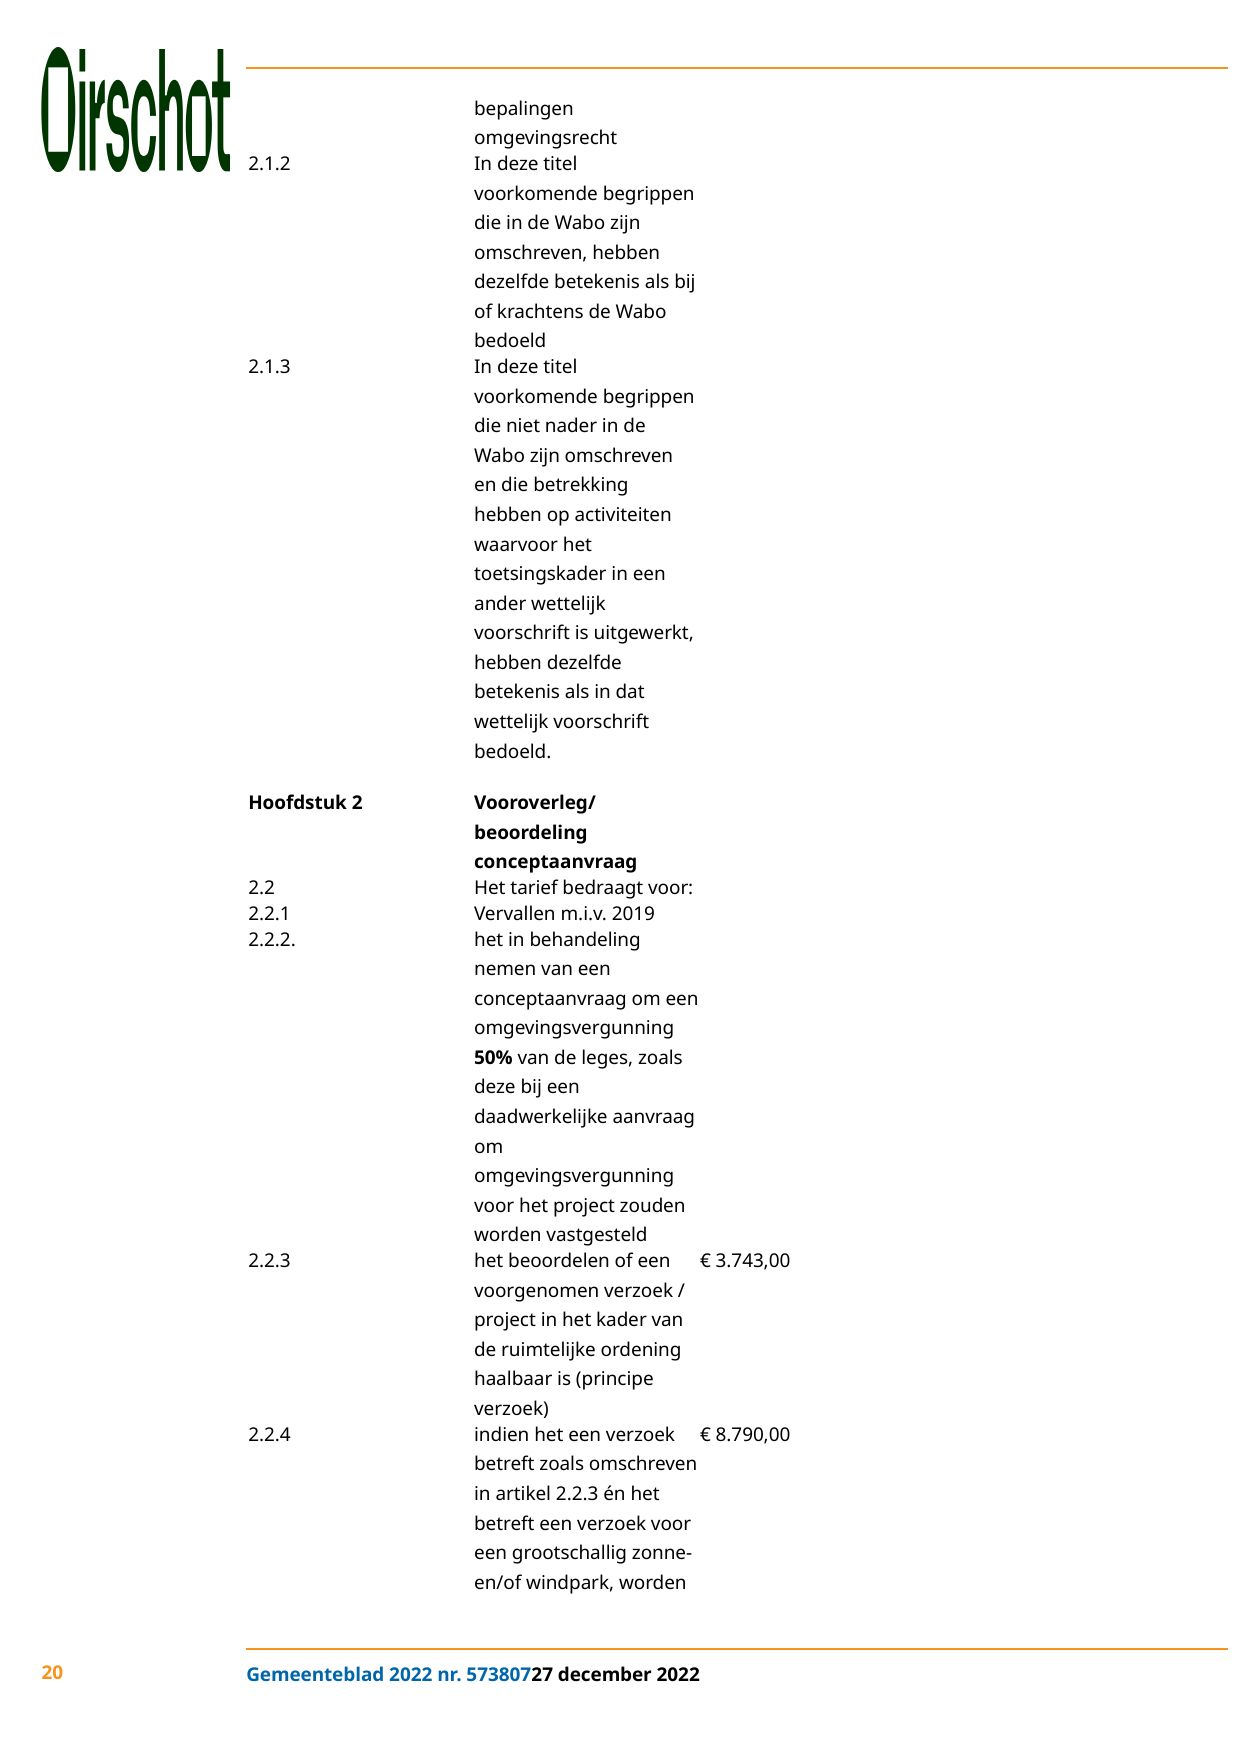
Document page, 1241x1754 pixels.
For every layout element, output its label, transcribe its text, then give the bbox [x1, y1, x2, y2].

table_cell [926, 926, 1152, 1247]
table_cell Vooroverleg/beoordeling conceptaanvraag [474, 789, 700, 874]
table_cell € 8.790,00 [700, 1421, 926, 1594]
table_cell [926, 353, 1152, 764]
table_cell [700, 926, 926, 1247]
table_cell indien het een verzoek betreft zoals omschreven in artikel 2.2.3 én het betreft een verzoek voor een grootschallig zonne-en/of windpark, worden [474, 1421, 700, 1594]
table_cell Het tarief bedraagt voor: [474, 874, 700, 900]
table_cell [700, 900, 926, 926]
table_cell 2.1.3 [248, 353, 474, 764]
table_cell Vervallen m.i.v. 2019 [474, 900, 700, 926]
table_cell In deze titel voorkomende begrippen die in de Wabo zijn omschreven, hebben dezelfde betekenis als bij of krachtens de Wabo bedoeld [474, 150, 700, 353]
table_cell bepalingen omgevingsrecht [474, 95, 700, 150]
table_cell [926, 1247, 1152, 1421]
table_cell het beoordelen of een voorgenomen verzoek / project in het kader van de ruimtelijke ordening haalbaar is (principe verzoek) [474, 1247, 700, 1421]
table_cell [700, 353, 926, 764]
table_cell het in behandeling nemen van een conceptaanvraag om een omgevingsvergunning 50% van de leges, zoals deze bij een daadwerkelijke aanvraag om omgevingsvergunning voor het project zouden worden vastgesteld [474, 926, 700, 1247]
table_cell [700, 764, 926, 789]
table_cell 2.2.1 [248, 900, 474, 926]
table_cell [248, 95, 474, 150]
table_cell [926, 789, 1152, 874]
table_cell [926, 764, 1152, 789]
table_cell 2.2.3 [248, 1247, 474, 1421]
table_cell [926, 1421, 1152, 1594]
table_cell [700, 150, 926, 353]
table_cell 2.1.2 [248, 150, 474, 353]
table_cell 2.2.4 [248, 1421, 474, 1594]
table_cell 2.2 [248, 874, 474, 900]
table_cell [700, 874, 926, 900]
table_cell € 3.743,00 [700, 1247, 926, 1421]
table_cell Hoofdstuk 2 [248, 789, 474, 874]
table_cell [926, 900, 1152, 926]
table_cell [700, 95, 926, 150]
table_cell [700, 789, 926, 874]
table_cell 2.2.2. [248, 926, 474, 1247]
table_cell [474, 764, 700, 789]
table_cell [926, 874, 1152, 900]
table_cell In deze titel voorkomende begrippen die niet nader in de Wabo zijn omschreven en die betrekking hebben op activiteiten waarvoor het toetsingskader in een ander wettelijk voorschrift is uitgewerkt, hebben dezelfde betekenis als in dat wettelijk voorschrift bedoeld. [474, 353, 700, 764]
table_cell [926, 150, 1152, 353]
picture [41, 47, 231, 172]
table_cell [926, 95, 1152, 150]
table_cell [248, 764, 474, 789]
